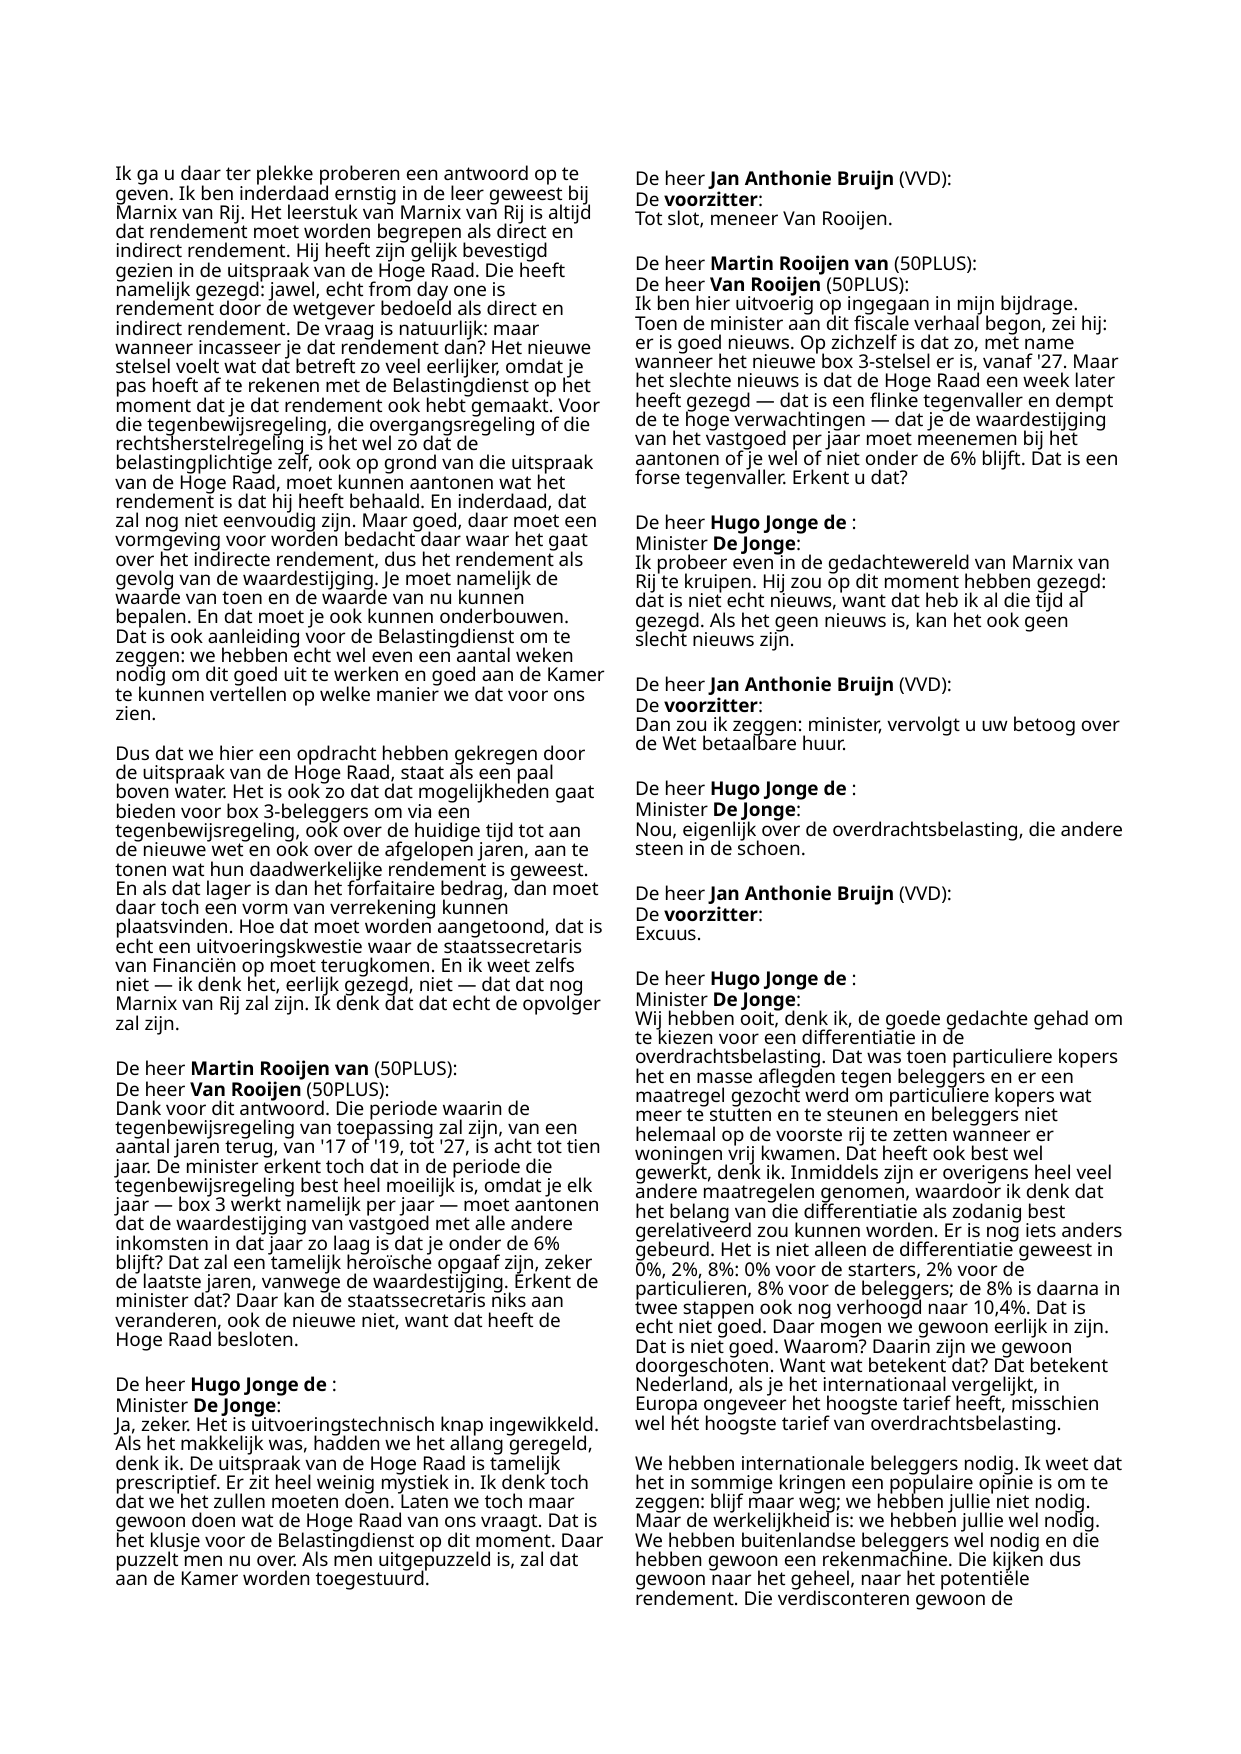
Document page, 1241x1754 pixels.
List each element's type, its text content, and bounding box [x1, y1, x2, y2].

text Wij hebben ooit, denk ik, de goede gedachte gehad om te kiezen voor een differentiatie in de overdrachtsbelasting. Dat was toen particuliere kopers het en masse aflegden tegen beleggers en er een maatregel gezocht werd om particuliere kopers wat meer te stutten en te steunen en beleggers niet helemaal op de voorste rij te zetten wanneer er woningen vrij kwamen. Dat heeft ook best wel gewerkt, denk ik. Inmiddels zijn er overigens heel veel andere maatregelen genomen, waardoor ik denk dat het belang van die differentiatie als zodanig best gerelativeerd zou kunnen worden. Er is nog iets anders gebeurd. Het is niet alleen de differentiatie geweest in 0%, 2%, 8%: 0% voor de starters, 2% voor de particulieren, 8% voor de beleggers; de 8% is daarna in twee stappen ook nog verhoogd naar 10,4%. Dat is echt niet goed. Daar mogen we gewoon eerlijk in zijn. Dat is niet goed. Waarom? Daarin zijn we gewoon doorgeschoten. Want wat betekent dat? Dat betekent Nederland, als je het internationaal vergelijkt, in Europa ongeveer het hoogste tarief heeft, misschien wel hét hoogste tarief van overdrachtsbelasting. [635, 1010, 1125, 1434]
text De heer Jan Anthonie Bruijn (VVD): [635, 880, 1125, 906]
text Minister De Jonge: [115, 1397, 605, 1416]
text Tot slot, meneer Van Rooijen. [635, 210, 1125, 229]
text De heer Hugo Jonge de : [635, 509, 1125, 535]
text We hebben internationale beleggers nodig. Ik weet dat het in sommige kringen een populaire opinie is om te zeggen: blijf maar weg; we hebben jullie niet nodig. Maar de werkelijkheid is: we hebben jullie wel nodig. We hebben buitenlandse beleggers wel nodig en die hebben gewoon een rekenmachine. Die kijken dus gewoon naar het geheel, naar het potentiële rendement. Die verdisconteren gewoon de [635, 1455, 1125, 1609]
text Minister De Jonge: [635, 991, 1125, 1010]
text De heer Van Rooijen (50PLUS): [635, 276, 1125, 295]
text Minister De Jonge: [635, 535, 1125, 554]
text De voorzitter: [635, 697, 1125, 716]
text De heer Hugo Jonge de : [115, 1371, 605, 1397]
text De heer Hugo Jonge de : [635, 776, 1125, 801]
text De heer Van Rooijen (50PLUS): [115, 1081, 605, 1100]
text De heer Hugo Jonge de : [635, 965, 1125, 991]
text Dan zou ik zeggen: minister, vervolgt u uw betoog over de Wet betaalbare huur. [635, 716, 1125, 755]
text Excuus. [635, 925, 1125, 944]
text Ik ga u daar ter plekke proberen een antwoord op te geven. Ik ben inderdaad ernstig in de leer geweest bij Marnix van Rij. Het leerstuk van Marnix van Rij is altijd dat rendement moet worden begrepen als direct en indirect rendement. Hij heeft zijn gelijk bevestigd gezien in de uitspraak van de Hoge Raad. Die heeft namelijk gezegd: jawel, echt from day one is rendement door de wetgever bedoeld als direct en indirect rendement. De vraag is natuurlijk: maar wanneer incasseer je dat rendement dan? Het nieuwe stelsel voelt wat dat betreft zo veel eerlijker, omdat je pas hoeft af te rekenen met de Belastingdienst op het moment dat je dat rendement ook hebt gemaakt. Voor die tegenbewijsregeling, die overgangsregeling of die rechtsherstelregeling is het wel zo dat de belastingplichtige zelf, ook op grond van die uitspraak van de Hoge Raad, moet kunnen aantonen wat het rendement is dat hij heeft behaald. En inderdaad, dat zal nog niet eenvoudig zijn. Maar goed, daar moet een vormgeving voor worden bedacht daar waar het gaat over het indirecte rendement, dus het rendement als gevolg van de waardestijging. Je moet namelijk de waarde van toen en de waarde van nu kunnen bepalen. En dat moet je ook kunnen onderbouwen. Dat is ook aanleiding voor de Belastingdienst om te zeggen: we hebben echt wel even een aantal weken nodig om dit goed uit te werken en goed aan de Kamer te kunnen vertellen op welke manier we dat voor ons zien. [115, 165, 605, 724]
text De voorzitter: [635, 906, 1125, 925]
text Dank voor dit antwoord. Die periode waarin de tegenbewijsregeling van toepassing zal zijn, van een aantal jaren terug, van '17 of '19, tot '27, is acht tot tien jaar. De minister erkent toch dat in de periode die tegenbewijsregeling best heel moeilijk is, omdat je elk jaar — box 3 werkt namelijk per jaar — moet aantonen dat de waardestijging van vastgoed met alle andere inkomsten in dat jaar zo laag is dat je onder de 6% blijft? Dat zal een tamelijk heroïsche opgaaf zijn, zeker de laatste jaren, vanwege de waardestijging. Erkent de minister dat? Daar kan de staatssecretaris niks aan veranderen, ook de nieuwe niet, want dat heeft de Hoge Raad besloten. [115, 1100, 605, 1350]
text Minister De Jonge: [635, 801, 1125, 821]
text De heer Martin Rooijen van (50PLUS): [115, 1055, 605, 1081]
text Ja, zeker. Het is uitvoeringstechnisch knap ingewikkeld. Als het makkelijk was, hadden we het allang geregeld, denk ik. De uitspraak van de Hoge Raad is tamelijk prescriptief. Er zit heel weinig mystiek in. Ik denk toch dat we het zullen moeten doen. Laten we toch maar gewoon doen wat de Hoge Raad van ons vraagt. Dat is het klusje voor de Belastingdienst op dit moment. Daar puzzelt men nu over. Als men uitgepuzzeld is, zal dat aan de Kamer worden toegestuurd. [115, 1416, 605, 1589]
text Dus dat we hier een opdracht hebben gekregen door de uitspraak van de Hoge Raad, staat als een paal boven water. Het is ook zo dat dat mogelijkheden gaat bieden voor box 3-beleggers om via een tegenbewijsregeling, ook over de huidige tijd tot aan de nieuwe wet en ook over de afgelopen jaren, aan te tonen wat hun daadwerkelijke rendement is geweest. En als dat lager is dan het forfaitaire bedrag, dan moet daar toch een vorm van verrekening kunnen plaatsvinden. Hoe dat moet worden aangetoond, dat is echt een uitvoeringskwestie waar de staatssecretaris van Financiën op moet terugkomen. En ik weet zelfs niet — ik denk het, eerlijk gezegd, niet — dat dat nog Marnix van Rij zal zijn. Ik denk dat dat echt de opvolger zal zijn. [115, 745, 605, 1034]
text Ik probeer even in de gedachtewereld van Marnix van Rij te kruipen. Hij zou op dit moment hebben gezegd: dat is niet echt nieuws, want dat heb ik al die tijd al gezegd. Als het geen nieuws is, kan het ook geen slecht nieuws zijn. [635, 554, 1125, 650]
text Nou, eigenlijk over de overdrachtsbelasting, die andere steen in de schoen. [635, 821, 1125, 859]
text De heer Martin Rooijen van (50PLUS): [635, 250, 1125, 276]
text Ik ben hier uitvoerig op ingegaan in mijn bijdrage. Toen de minister aan dit fiscale verhaal begon, zei hij: er is goed nieuws. Op zichzelf is dat zo, met name wanneer het nieuwe box 3-stelsel er is, vanaf '27. Maar het slechte nieuws is dat de Hoge Raad een week later heeft gezegd — dat is een flinke tegenvaller en dempt de te hoge verwachtingen — dat je de waardestijging van het vastgoed per jaar moet meenemen bij het aantonen of je wel of niet onder de 6% blijft. Dat is een forse tegenvaller. Erkent u dat? [635, 295, 1125, 488]
text De heer Jan Anthonie Bruijn (VVD): [635, 165, 1125, 191]
text De voorzitter: [635, 191, 1125, 210]
text De heer Jan Anthonie Bruijn (VVD): [635, 671, 1125, 697]
